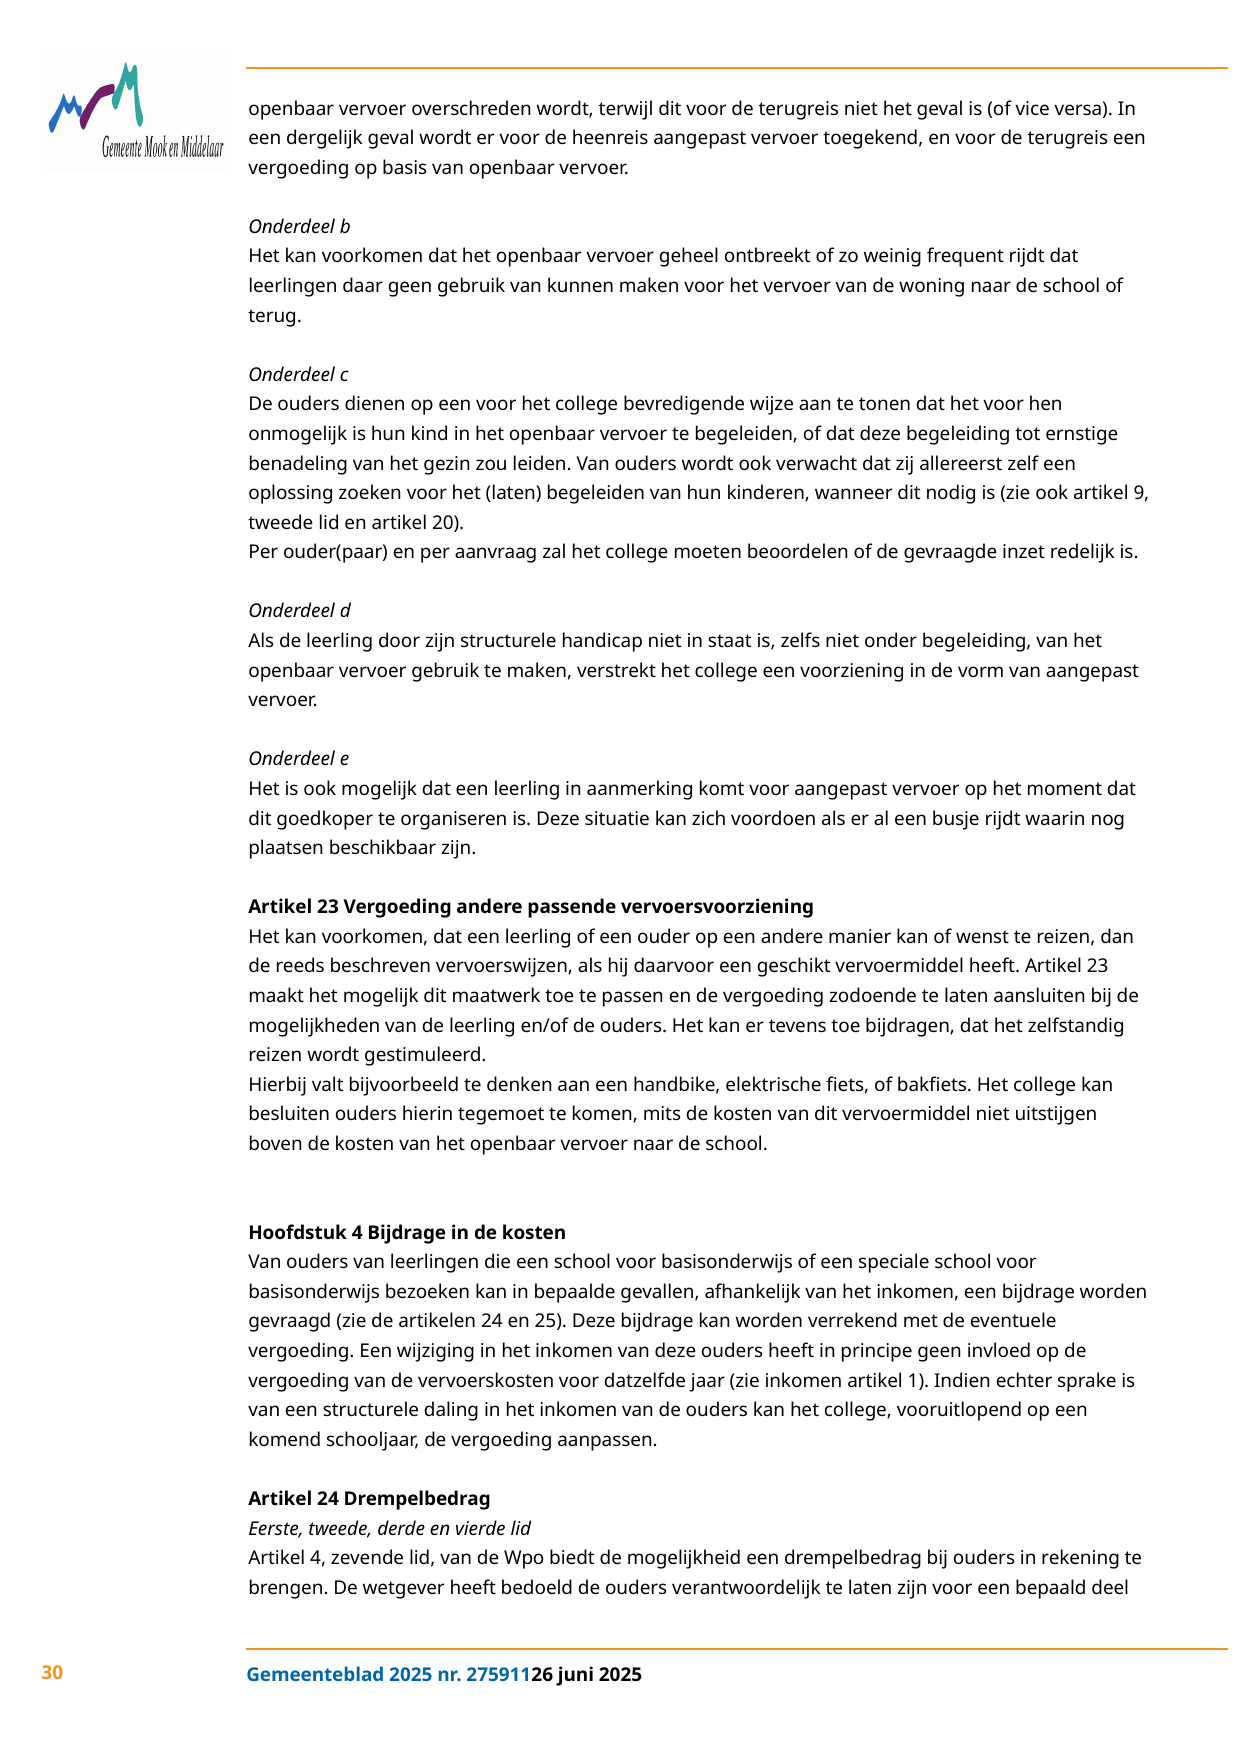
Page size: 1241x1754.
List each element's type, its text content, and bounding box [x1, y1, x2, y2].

text Onderdeel d [248, 598, 1152, 623]
text openbaar vervoer overschreden wordt, terwijl dit voor de terugreis niet het geval is (of vice versa). In een dergelijk geval wordt er voor de heenreis aangepast vervoer toegekend, en voor de terugreis een vergoeding op basis van openbaar vervoer. [248, 95, 1152, 180]
text Eerste, tweede, derde en vierde lid [248, 1515, 1152, 1541]
text Onderdeel e [248, 746, 1152, 771]
text Hoofdstuk 4 Bijdrage in de kosten [248, 1219, 1152, 1245]
picture [41, 47, 231, 172]
text Onderdeel b [248, 213, 1152, 239]
text Per ouder(paar) en per aanvraag zal het college moeten beoordelen of de gevraagde inzet redelijk is. [248, 538, 1152, 564]
text De ouders dienen op een voor het college bevredigende wijze aan te tonen dat het voor hen onmogelijk is hun kind in het openbaar vervoer te begeleiden, of dat deze begeleiding tot ernstige benadeling van het gezin zou leiden. Van ouders wordt ook verwacht dat zij allereerst zelf een oplossing zoeken voor het (laten) begeleiden van hun kinderen, wanneer dit nodig is (zie ook artikel 9, tweede lid en artikel 20). [248, 391, 1152, 535]
text Artikel 24 Drempelbedrag [248, 1485, 1152, 1511]
text Onderdeel c [248, 361, 1152, 387]
text Het is ook mogelijk dat een leerling in aanmerking komt voor aangepast vervoer op het moment dat dit goedkoper te organiseren is. Deze situatie kan zich voordoen als er al een busje rijdt waarin nog plaatsen beschikbaar zijn. [248, 775, 1152, 860]
text Als de leerling door zijn structurele handicap niet in staat is, zelfs niet onder begeleiding, van het openbaar vervoer gebruik te maken, verstrekt het college een voorziening in de vorm van aangepast vervoer. [248, 627, 1152, 712]
text Het kan voorkomen dat het openbaar vervoer geheel ontbreekt of zo weinig frequent rijdt dat leerlingen daar geen gebruik van kunnen maken voor het vervoer van de woning naar de school of terug. [248, 243, 1152, 328]
text Hierbij valt bijvoorbeeld te denken aan een handbike, elektrische fiets, of bakfiets. Het college kan besluiten ouders hierin tegemoet te komen, mits de kosten van dit vervoermiddel niet uitstijgen boven de kosten van het openbaar vervoer naar de school. [248, 1071, 1152, 1156]
text Van ouders van leerlingen die een school voor basisonderwijs of een speciale school voor basisonderwijs bezoeken kan in bepaalde gevallen, afhankelijk van het inkomen, een bijdrage worden gevraagd (zie de artikelen 24 en 25). Deze bijdrage kan worden verrekend met de eventuele vergoeding. Een wijziging in het inkomen van deze ouders heeft in principe geen invloed op de vergoeding van de vervoerskosten voor datzelfde jaar (zie inkomen artikel 1). Indien echter sprake is van een structurele daling in het inkomen van de ouders kan het college, vooruitlopend op een komend schooljaar, de vergoeding aanpassen. [248, 1248, 1152, 1452]
text Artikel 4, zevende lid, van de Wpo biedt de mogelijkheid een drempelbedrag bij ouders in rekening te brengen. De wetgever heeft bedoeld de ouders verantwoordelijk te laten zijn voor een bepaald deel [248, 1544, 1152, 1600]
text Het kan voorkomen, dat een leerling of een ouder op een andere manier kan of wenst te reizen, dan de reeds beschreven vervoerswijzen, als hij daarvoor een geschikt vervoermiddel heeft. Artikel 23 maakt het mogelijk dit maatwerk toe te passen en de vergoeding zodoende te laten aansluiten bij de mogelijkheden van de leerling en/of de ouders. Het kan er tevens toe bijdragen, dat het zelfstandig reizen wordt gestimuleerd. [248, 923, 1152, 1067]
text Artikel 23 Vergoeding andere passende vervoersvoorziening [248, 893, 1152, 919]
